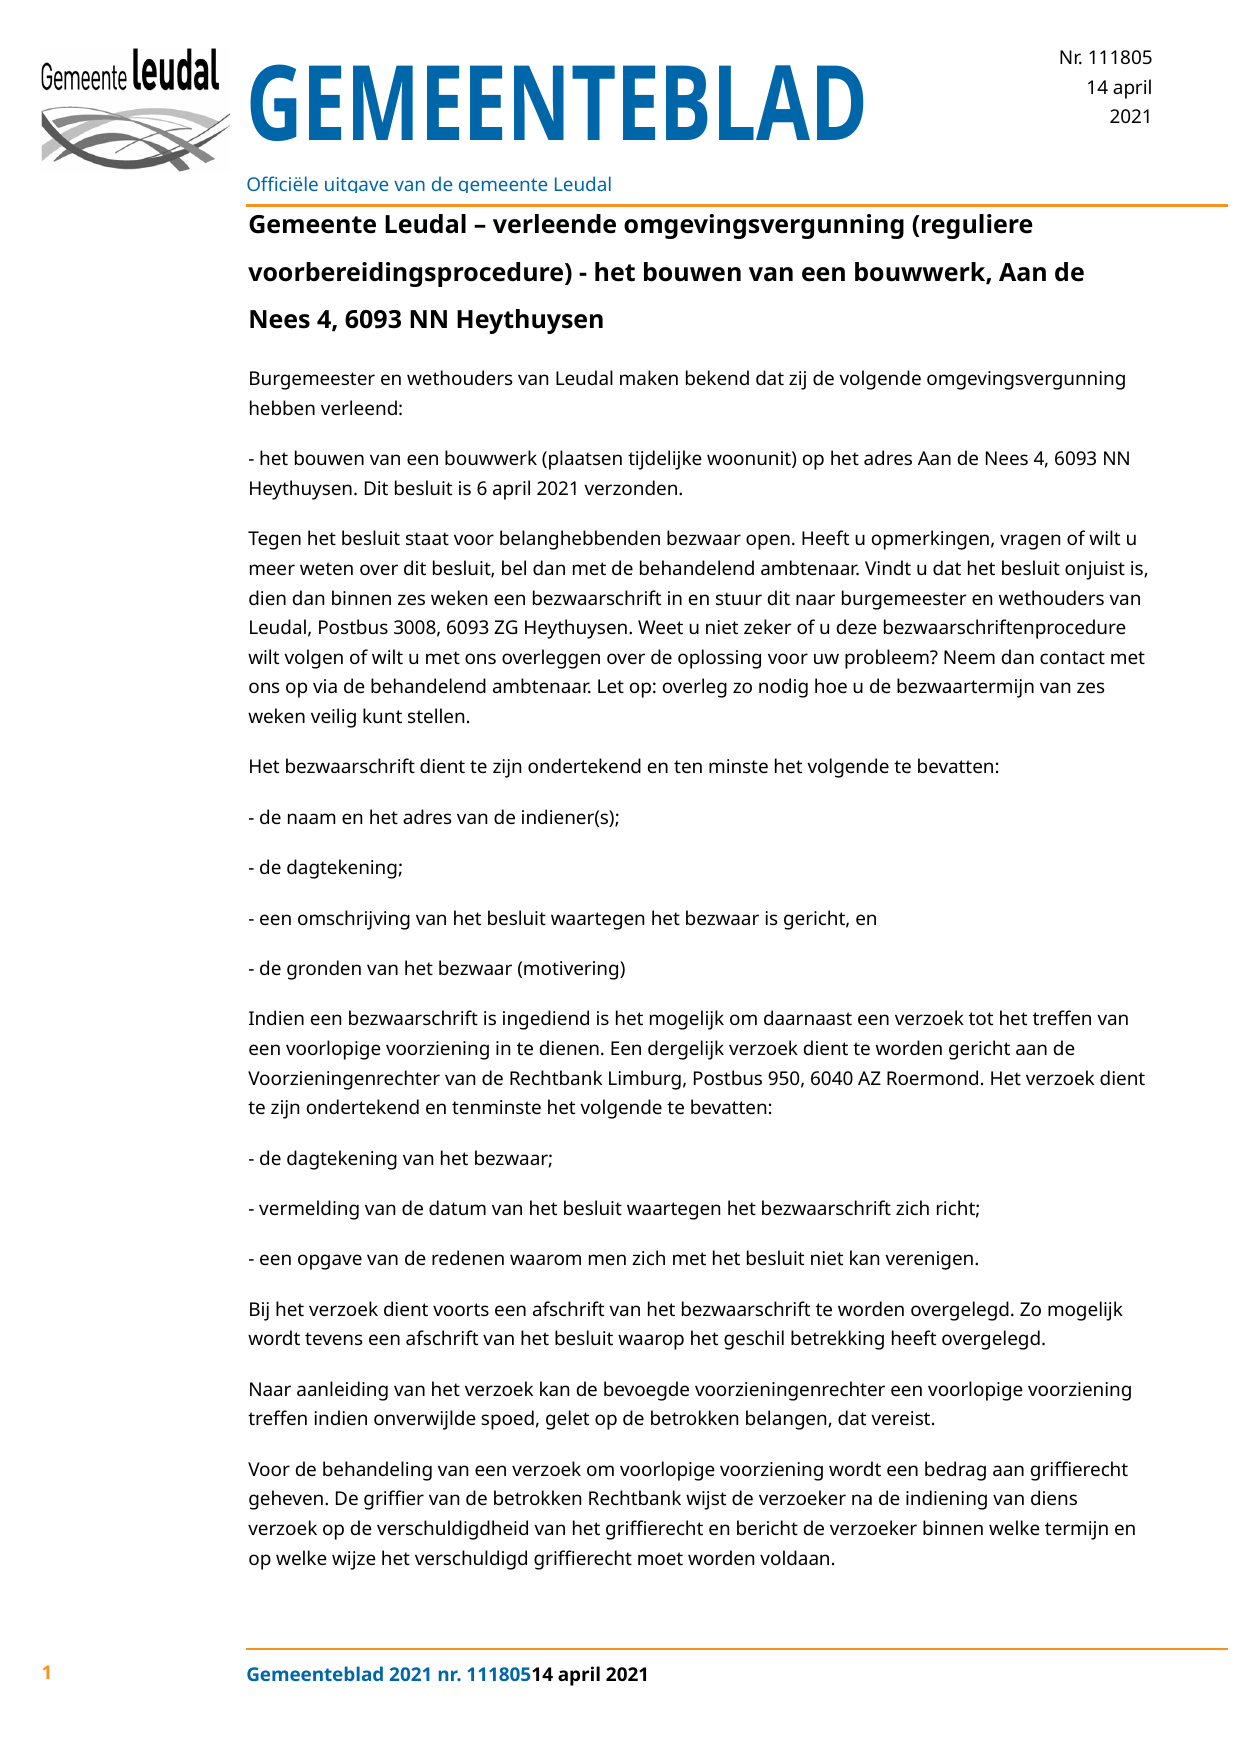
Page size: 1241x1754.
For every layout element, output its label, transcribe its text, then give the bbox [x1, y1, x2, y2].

text Het bezwaarschrift dient te zijn ondertekend en ten minste het volgende te bevatten: [248, 753, 1152, 779]
text - vermelding van de datum van het besluit waartegen het bezwaarschrift zich richt; [248, 1195, 1152, 1221]
text - het bouwen van een bouwwerk (plaatsen tijdelijke woonunit) op het adres Aan de Nees 4, 6093 NN Heythuysen. Dit besluit is 6 april 2021 verzonden. [248, 446, 1152, 501]
text - een opgave van de redenen waarom men zich met het besluit niet kan verenigen. [248, 1246, 1152, 1271]
text Indien een bezwaarschrift is ingediend is het mogelijk om daarnaast een verzoek tot het treffen van een voorlopige voorziening in te dienen. Een dergelijk verzoek dient te worden gericht aan de Voorzieningenrechter van de Rechtbank Limburg, Postbus 950, 6040 AZ Roermond. Het verzoek dient te zijn ondertekend en tenminste het volgende te bevatten: [248, 1006, 1152, 1120]
text Naar aanleiding van het verzoek kan de bevoegde voorzieningenrechter een voorlopige voorziening treffen indien onverwijlde spoed, gelet op de betrokken belangen, dat vereist. [248, 1376, 1152, 1431]
text - de dagtekening van het bezwaar; [248, 1145, 1152, 1170]
text - de dagtekening; [248, 854, 1152, 880]
text - de gronden van het bezwaar (motivering) [248, 955, 1152, 981]
text Burgemeester en wethouders van Leudal maken bekend dat zij de volgende omgevingsvergunning hebben verleend: [248, 366, 1152, 421]
picture [41, 47, 231, 172]
text Voor de behandeling van een verzoek om voorlopige voorziening wordt een bedrag aan griffierecht geheven. De griffier van de betrokken Rechtbank wijst de verzoeker na de indiening van diens verzoek op de verschuldigdheid van het griffierecht en bericht de verzoeker binnen welke termijn en op welke wijze het verschuldigd griffierecht moet worden voldaan. [248, 1456, 1152, 1570]
text - de naam en het adres van de indiener(s); [248, 804, 1152, 829]
text Tegen het besluit staat voor belanghebbenden bezwaar open. Heeft u opmerkingen, vragen of wilt u meer weten over dit besluit, bel dan met de behandelend ambtenaar. Vindt u dat het besluit onjuist is, dien dan binnen zes weken een bezwaarschrift in en stuur dit naar burgemeester en wethouders van Leudal, Postbus 3008, 6093 ZG Heythuysen. Weet u niet zeker of u deze bezwaarschriftenprocedure wilt volgen of wilt u met ons overleggen over de oplossing voor uw probleem? Neem dan contact met ons op via de behandelend ambtenaar. Let op: overleg zo nodig hoe u de bezwaartermijn van zes weken veilig kunt stellen. [248, 526, 1152, 729]
text Gemeente Leudal – verleende omgevingsvergunning (reguliere voorbereidingsprocedure) - het bouwen van een bouwwerk, Aan de Nees 4, 6093 NN Heythuysen [248, 207, 1152, 336]
text Bij het verzoek dient voorts een afschrift van het bezwaarschrift te worden overgelegd. Zo mogelijk wordt tevens een afschrift van het besluit waarop het geschil betrekking heeft overgelegd. [248, 1296, 1152, 1351]
text - een omschrijving van het besluit waartegen het bezwaar is gericht, en [248, 905, 1152, 930]
